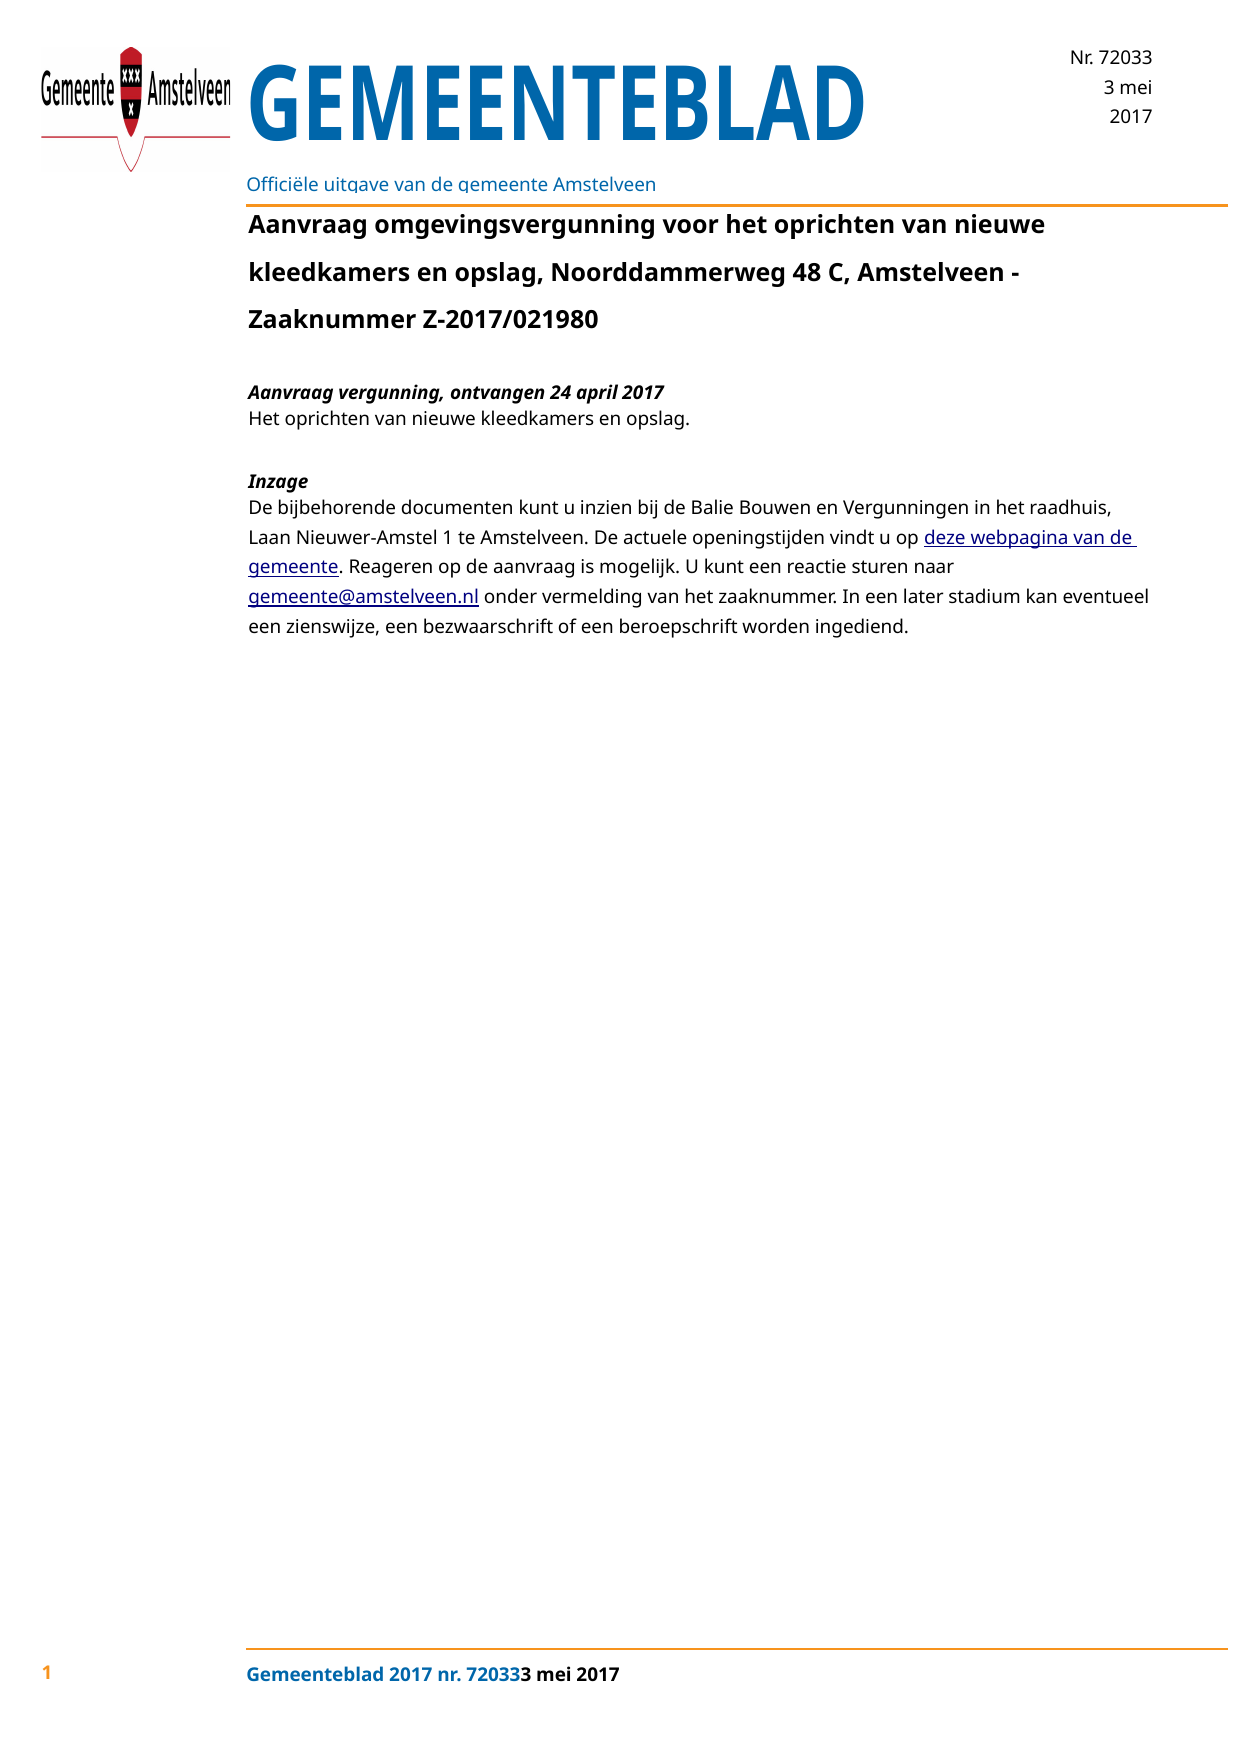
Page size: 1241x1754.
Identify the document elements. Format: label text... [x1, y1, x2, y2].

text Het oprichten van nieuwe kleedkamers en opslag. [248, 405, 1152, 431]
text Aanvraag vergunning, ontvangen 24 april 2017 [248, 379, 1152, 405]
text Inzage [248, 469, 1152, 494]
picture [41, 47, 231, 172]
text Aanvraag omgevingsvergunning voor het oprichten van nieuwe kleedkamers en opslag, Noorddammerweg 48 C, Amstelveen - Zaaknummer Z-2017/021980 [248, 207, 1152, 336]
text De bijbehorende documenten kunt u inzien bij de Balie Bouwen en Vergunningen in het raadhuis, Laan Nieuwer-Amstel 1 te Amstelveen. De actuele openingstijden vindt u op deze webpagina van de gemeente. Reageren op de aanvraag is mogelijk. U kunt een reactie sturen naar gemeente@amstelveen.nl onder vermelding van het zaaknummer. In een later stadium kan eventueel een zienswijze, een bezwaarschrift of een beroepschrift worden ingediend. [248, 494, 1152, 638]
